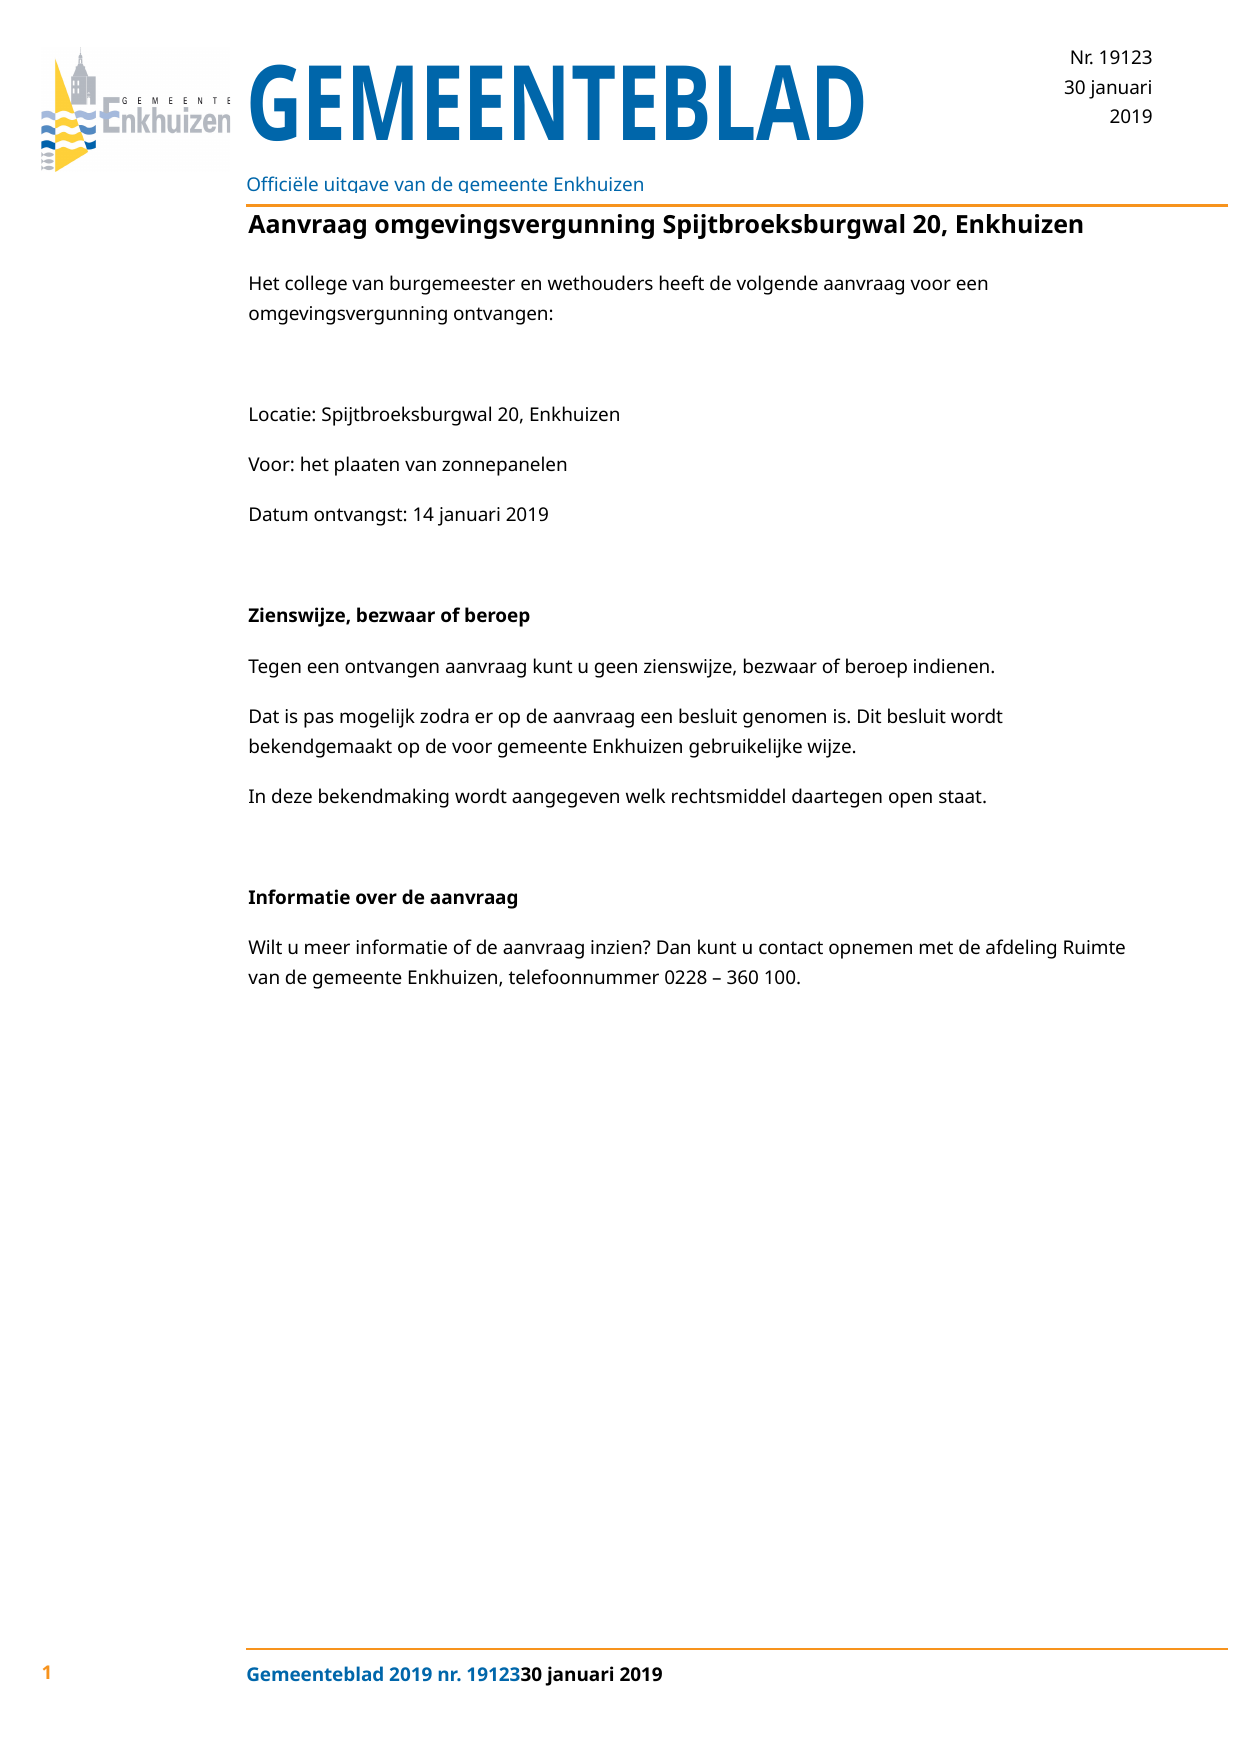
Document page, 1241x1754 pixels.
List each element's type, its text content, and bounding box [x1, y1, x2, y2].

text Zienswijze, bezwaar of beroep [248, 602, 1152, 628]
text Voor: het plaaten van zonnepanelen [248, 451, 1152, 477]
text Informatie over de aanvraag [248, 884, 1152, 910]
text Aanvraag omgevingsvergunning Spijtbroeksburgwal 20, Enkhuizen [248, 207, 1152, 241]
text In deze bekendmaking wordt aangegeven welk rechtsmiddel daartegen open staat. [248, 783, 1152, 809]
text Het college van burgemeester en wethouders heeft de volgende aanvraag voor een omgevingsvergunning ontvangen: [248, 270, 1152, 326]
text Locatie: Spijtbroeksburgwal 20, Enkhuizen [248, 401, 1152, 426]
text Dat is pas mogelijk zodra er op de aanvraag een besluit genomen is. Dit besluit wordt bekendgemaakt op de voor gemeente Enkhuizen gebruikelijke wijze. [248, 703, 1152, 758]
text Tegen een ontvangen aanvraag kunt u geen zienswijze, bezwaar of beroep indienen. [248, 653, 1152, 678]
picture [41, 47, 231, 172]
text Wilt u meer informatie of de aanvraag inzien? Dan kunt u contact opnemen met de afdeling Ruimte van de gemeente Enkhuizen, telefoonnummer 0228 – 360 100. [248, 934, 1152, 990]
text Datum ontvangst: 14 januari 2019 [248, 502, 1152, 527]
